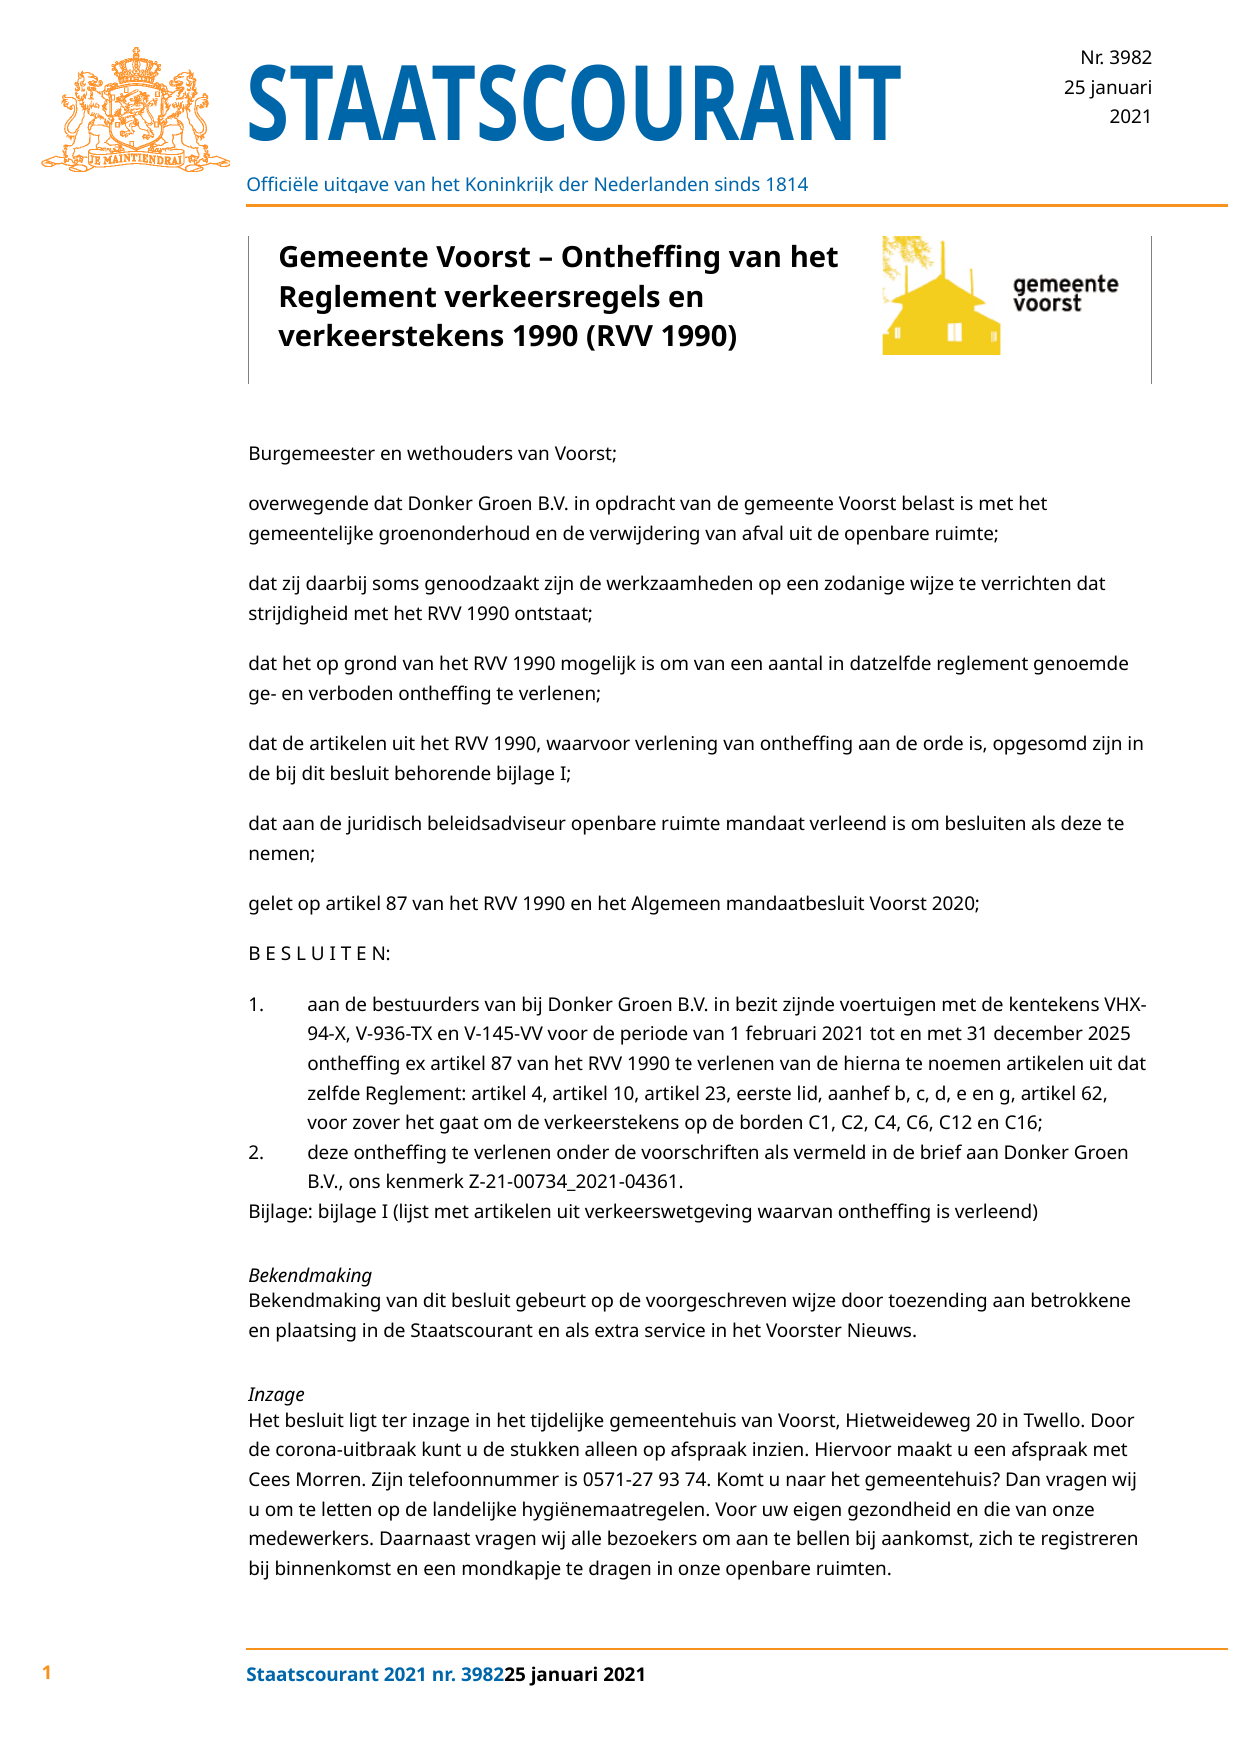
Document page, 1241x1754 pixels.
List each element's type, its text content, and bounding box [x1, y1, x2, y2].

text Bekendmaking [248, 1262, 1152, 1288]
text Inzage [248, 1381, 1152, 1407]
text Het besluit ligt ter inzage in het tijdelijke gemeentehuis van Voorst, Hietweideweg 20 in Twello. Door de corona-uitbraak kunt u de stukken alleen op afspraak inzien. Hiervoor maakt u een afspraak met Cees Morren. Zijn telefoonnummer is 0571-27 93 74. Komt u naar het gemeentehuis? Dan vragen wij u om te letten op de landelijke hygiënemaatregelen. Voor uw eigen gezondheid en die van onze medewerkers. Daarnaast vragen wij alle bezoekers om aan te bellen bij aankomst, zich te registreren bij binnenkomst en een mondkapje te dragen in onze openbare ruimten. [248, 1407, 1152, 1581]
text dat zij daarbij soms genoodzaakt zijn de werkzaamheden op een zodanige wijze te verrichten dat strijdigheid met het RVV 1990 ontstaat; [248, 570, 1152, 625]
text Bekendmaking van dit besluit gebeurt op de voorgeschreven wijze door toezending aan betrokkene en plaatsing in de Staatscourant en als extra service in het Voorster Nieuws. [248, 1288, 1152, 1343]
text dat aan de juridisch beleidsadviseur openbare ruimte mandaat verleend is om besluiten als deze te nemen; [248, 810, 1152, 865]
picture [41, 47, 231, 172]
picture [882, 236, 1119, 355]
text gelet op artikel 87 van het RVV 1990 en het Algemeen mandaatbesluit Voorst 2020; [248, 890, 1152, 916]
text dat het op grond van het RVV 1990 mogelijk is om van een aantal in datzelfde reglement genoemde ge- en verboden ontheffing te verlenen; [248, 650, 1152, 705]
text B E S L U I T E N: [248, 941, 1152, 966]
text dat de artikelen uit het RVV 1990, waarvoor verlening van ontheffing aan de orde is, opgesomd zijn in de bij dit besluit behorende bijlage I; [248, 730, 1152, 785]
table_header Gemeente Voorst – Ontheffing van het Reglement verkeersregels en verkeerstekens 1990 (RVV 1990) [249, 236, 850, 384]
list deze ontheffing te verlenen onder de voorschriften als vermeld in de brief aan Donker Groen B.V., ons kenmerk Z-21-00734_2021-04361. [248, 1139, 1152, 1194]
text Burgemeester en wethouders van Voorst; [248, 440, 1152, 465]
text Bijlage: bijlage I (lijst met artikelen uit verkeerswetgeving waarvan ontheffing is verleend) [248, 1198, 1152, 1224]
text overwegende dat Donker Groen B.V. in opdracht van de gemeente Voorst belast is met het gemeentelijke groenonderhoud en de verwijdering van afval uit de openbare ruimte; [248, 490, 1152, 545]
table_header [850, 236, 1151, 384]
list aan de bestuurders van bij Donker Groen B.V. in bezit zijnde voertuigen met de kentekens VHX-94-X, V-936-TX en V-145-VV voor de periode van 1 februari 2021 tot en met 31 december 2025 ontheffing ex artikel 87 van het RVV 1990 te verlenen van de hierna te noemen artikelen uit dat zelfde Reglement: artikel 4, artikel 10, artikel 23, eerste lid, aanhef b, c, d, e en g, artikel 62, voor zover het gaat om de verkeerstekens op de borden C1, C2, C4, C6, C12 en C16; [248, 991, 1152, 1135]
